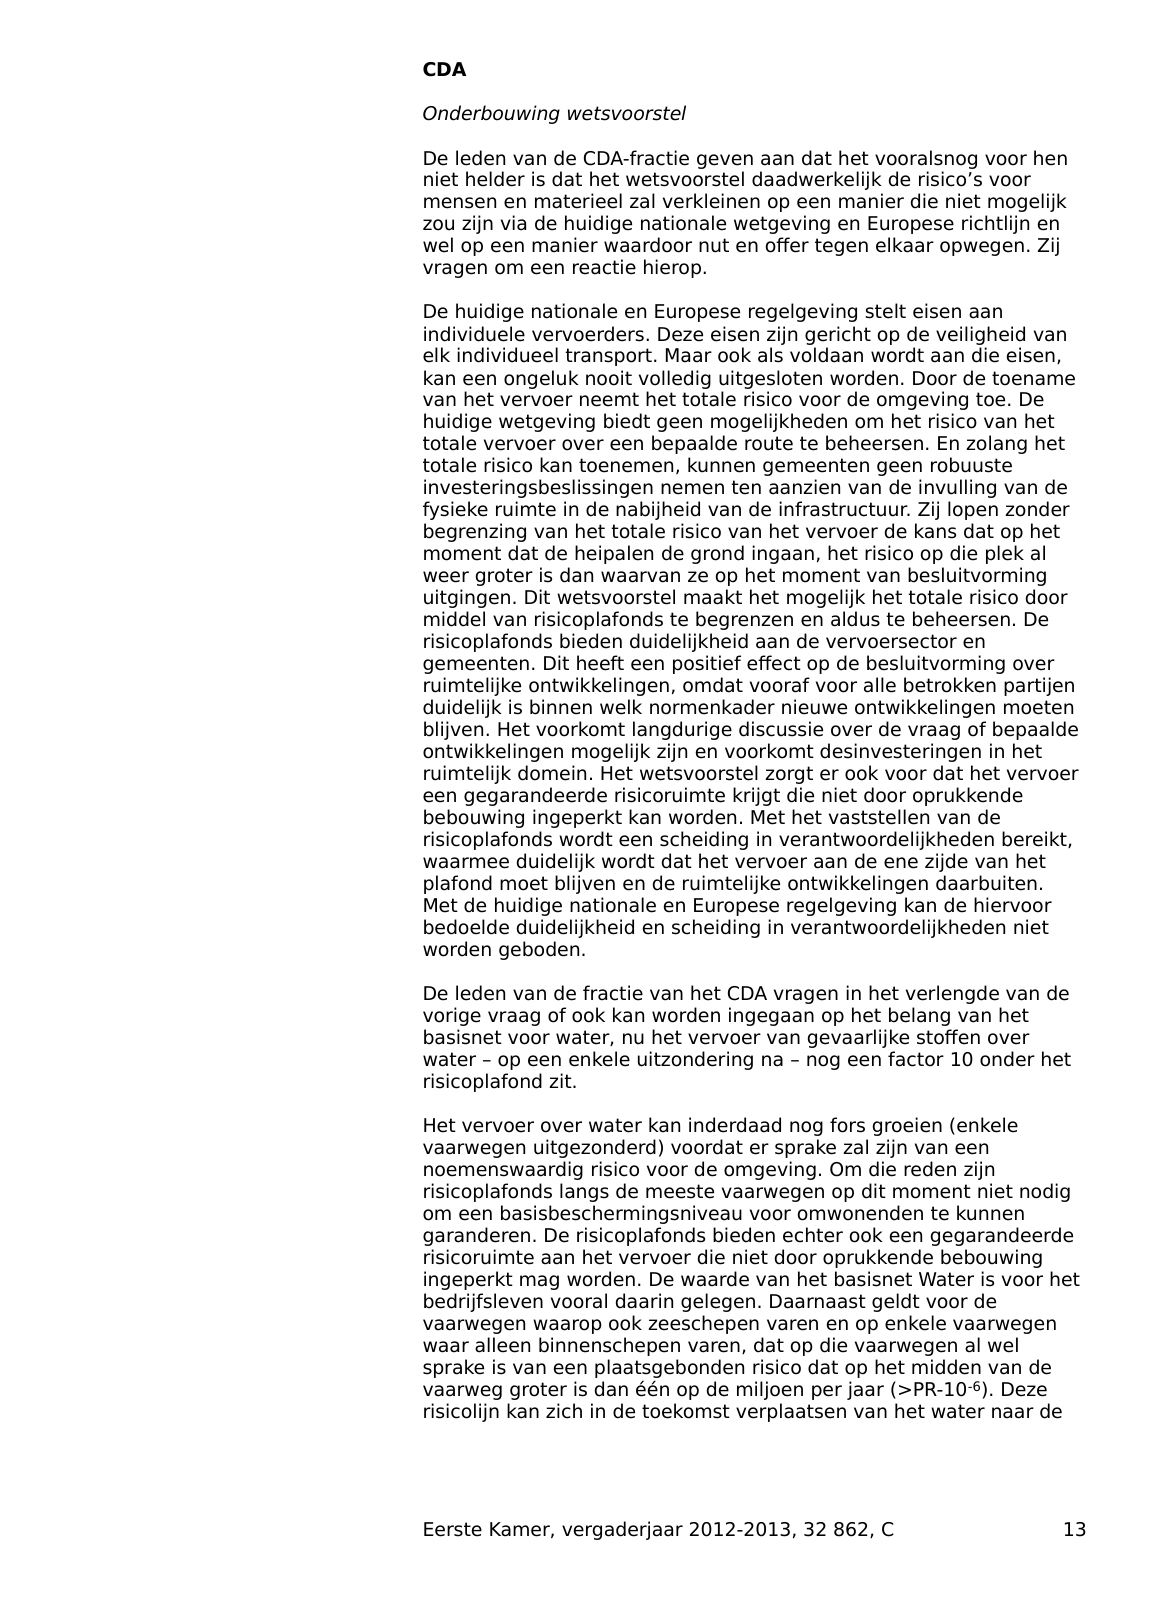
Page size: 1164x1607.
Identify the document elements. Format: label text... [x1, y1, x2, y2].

text De huidige nationale en Europese regelgeving stelt eisen aan individuele vervoerders. Deze eisen zijn gericht op de veiligheid van elk individueel transport. Maar ook als voldaan wordt aan die eisen, kan een ongeluk nooit volledig uitgesloten worden. Door de toename van het vervoer neemt het totale risico voor de omgeving toe. De huidige wetgeving biedt geen mogelijkheden om het risico van het totale vervoer over een bepaalde route te beheersen. En zolang het totale risico kan toenemen, kunnen gemeenten geen robuuste investeringsbeslissingen nemen ten aanzien van de invulling van de fysieke ruimte in de nabijheid van de infrastructuur. Zij lopen zonder begrenzing van het totale risico van het vervoer de kans dat op het moment dat de heipalen de grond ingaan, het risico op die plek al weer groter is dan waarvan ze op het moment van besluitvorming uitgingen. Dit wetsvoorstel maakt het mogelijk het totale risico door middel van risicoplafonds te begrenzen en aldus te beheersen. De risicoplafonds bieden duidelijkheid aan de vervoersector en gemeenten. Dit heeft een positief effect op de besluitvorming over ruimtelijke ontwikkelingen, omdat vooraf voor alle betrokken partijen duidelijk is binnen welk normenkader nieuwe ontwikkelingen moeten blijven. Het voorkomt langdurige discussie over de vraag of bepaalde ontwikkelingen mogelijk zijn en voorkomt desinvesteringen in het ruimtelijk domein. Het wetsvoorstel zorgt er ook voor dat het vervoer een gegarandeerde risicoruimte krijgt die niet door oprukkende bebouwing ingeperkt kan worden. Met het vaststellen van de risicoplafonds wordt een scheiding in verantwoordelijkheden bereikt, waarmee duidelijk wordt dat het vervoer aan de ene zijde van het plafond moet blijven en de ruimtelijke ontwikkelingen daarbuiten. [422, 301, 1087, 895]
subtitle CDA [422, 59, 1087, 81]
text Met de huidige nationale en Europese regelgeving kan de hiervoor bedoelde duidelijkheid en scheiding in verantwoordelijkheden niet worden geboden. [422, 895, 1087, 961]
text Het vervoer over water kan inderdaad nog fors groeien (enkele vaarwegen uitgezonderd) voordat er sprake zal zijn van een noemenswaardig risico voor de omgeving. Om die reden zijn risicoplafonds langs de meeste vaarwegen op dit moment niet nodig om een basisbeschermingsniveau voor omwonenden te kunnen garanderen. De risicoplafonds bieden echter ook een gegarandeerde risicoruimte aan het vervoer die niet door oprukkende bebouwing ingeperkt mag worden. De waarde van het basisnet Water is voor het bedrijfsleven vooral daarin gelegen. Daarnaast geldt voor de vaarwegen waarop ook zeeschepen varen en op enkele vaarwegen waar alleen binnenschepen varen, dat op die vaarwegen al wel sprake is van een plaatsgebonden risico dat op het midden van de vaarweg groter is dan één op de miljoen per jaar (>PR-10-6). Deze risicolijn kan zich in de toekomst verplaatsen van het water naar de [422, 1115, 1087, 1423]
text De leden van de CDA-fractie geven aan dat het vooralsnog voor hen niet helder is dat het wetsvoorstel daadwerkelijk de risico’s voor mensen en materieel zal verkleinen op een manier die niet mogelijk zou zijn via de huidige nationale wetgeving en Europese richtlijn en wel op een manier waardoor nut en offer tegen elkaar opwegen. Zij vragen om een reactie hierop. [422, 147, 1087, 279]
subtitle Onderbouwing wetsvoorstel [422, 103, 1087, 125]
text De leden van de fractie van het CDA vragen in het verlengde van de vorige vraag of ook kan worden ingegaan op het belang van het basisnet voor water, nu het vervoer van gevaarlijke stoffen over water – op een enkele uitzondering na – nog een factor 10 onder het risicoplafond zit. [422, 983, 1087, 1093]
